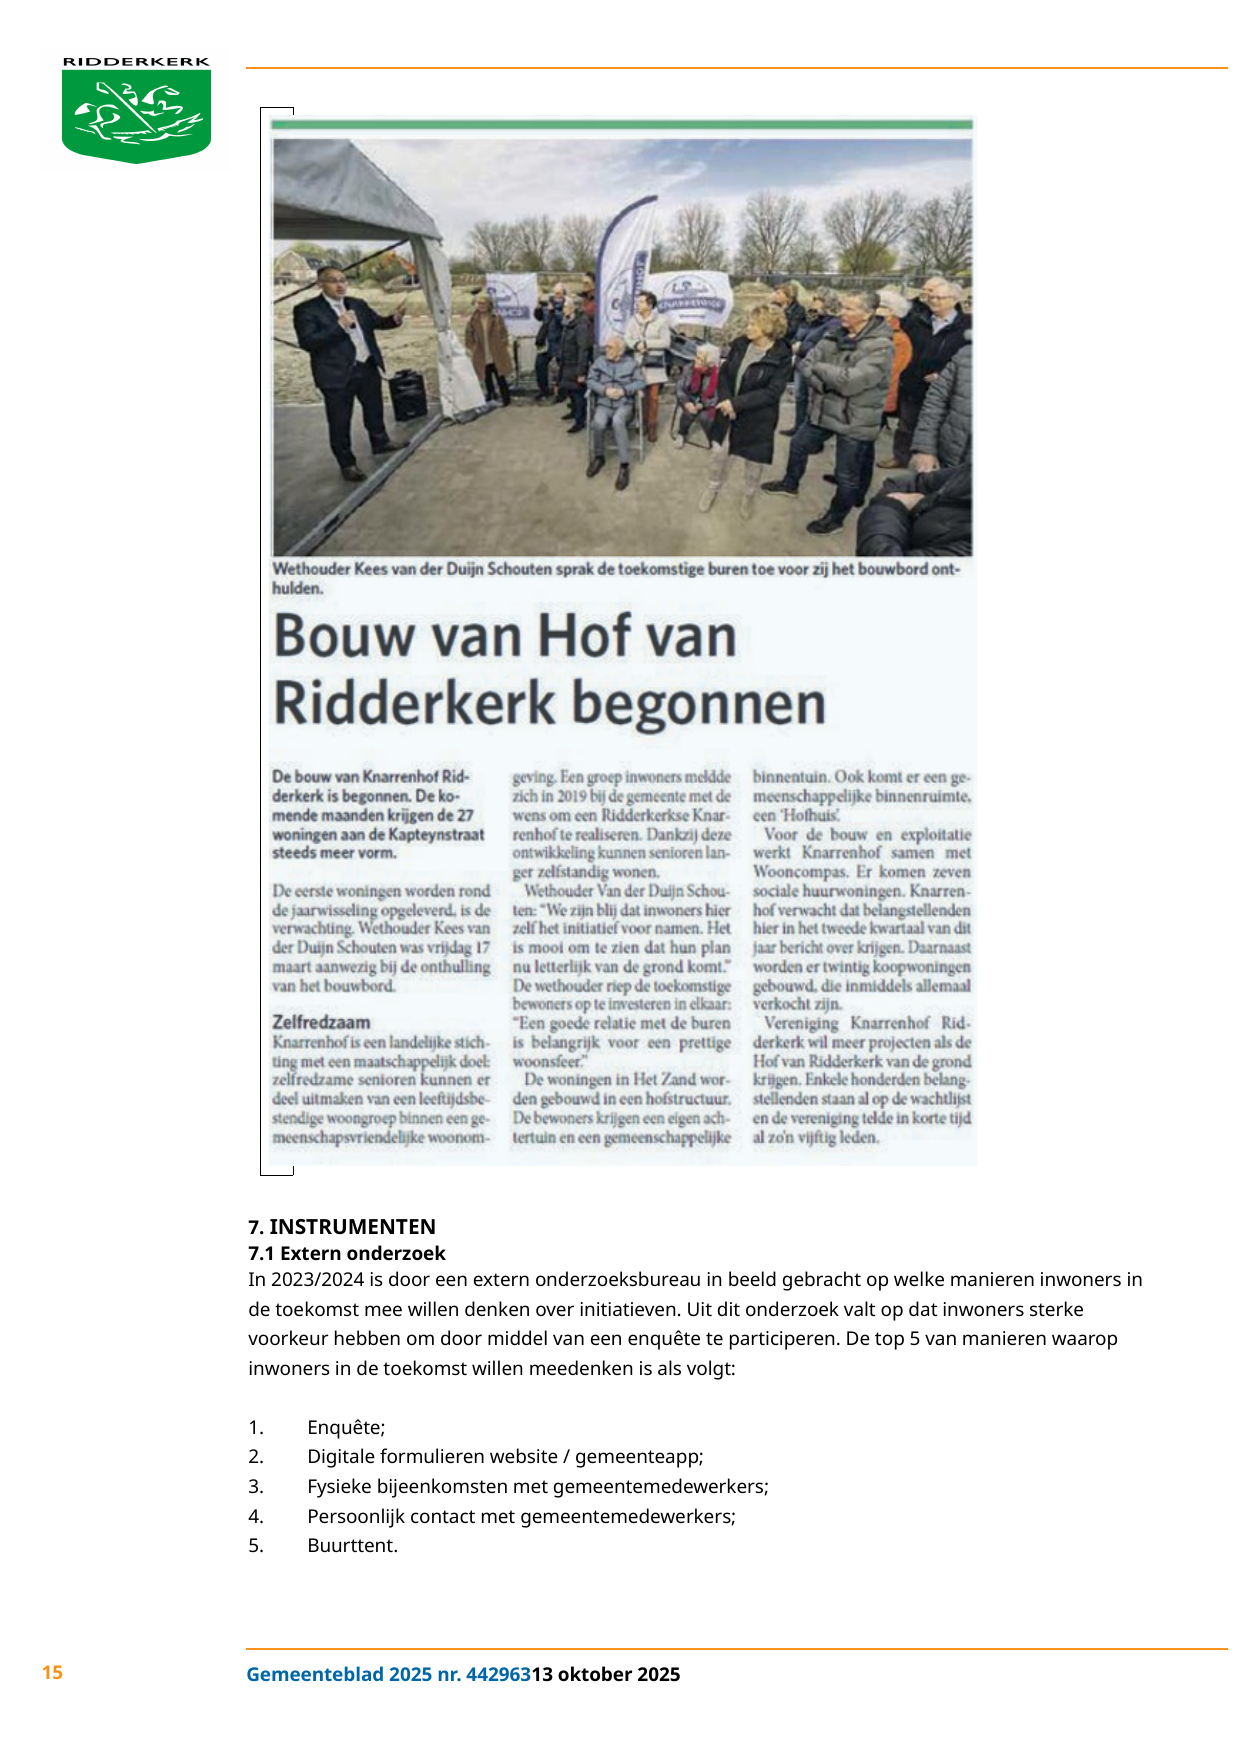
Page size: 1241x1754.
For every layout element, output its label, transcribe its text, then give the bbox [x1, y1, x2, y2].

list Digitale formulieren website / gemeenteapp; [248, 1444, 1152, 1469]
text 7.1 Extern onderzoek [248, 1240, 1152, 1266]
text 7. INSTRUMENTEN [248, 1212, 1152, 1240]
list Persoonlijk contact met gemeentemedewerkers; [248, 1503, 1152, 1528]
list Enquête; [248, 1414, 1152, 1440]
list Fysieke bijeenkomsten met gemeentemedewerkers; [248, 1473, 1152, 1499]
picture [41, 47, 231, 172]
picture [268, 115, 978, 1166]
text In 2023/2024 is door een extern onderzoeksbureau in beeld gebracht op welke manieren inwoners in de toekomst mee willen denken over initiatieven. Uit dit onderzoek valt op dat inwoners sterke voorkeur hebben om door middel van een enquête te participeren. De top 5 van manieren waarop inwoners in de toekomst willen meedenken is als volgt: [248, 1266, 1152, 1381]
list Buurttent. [248, 1532, 1152, 1558]
